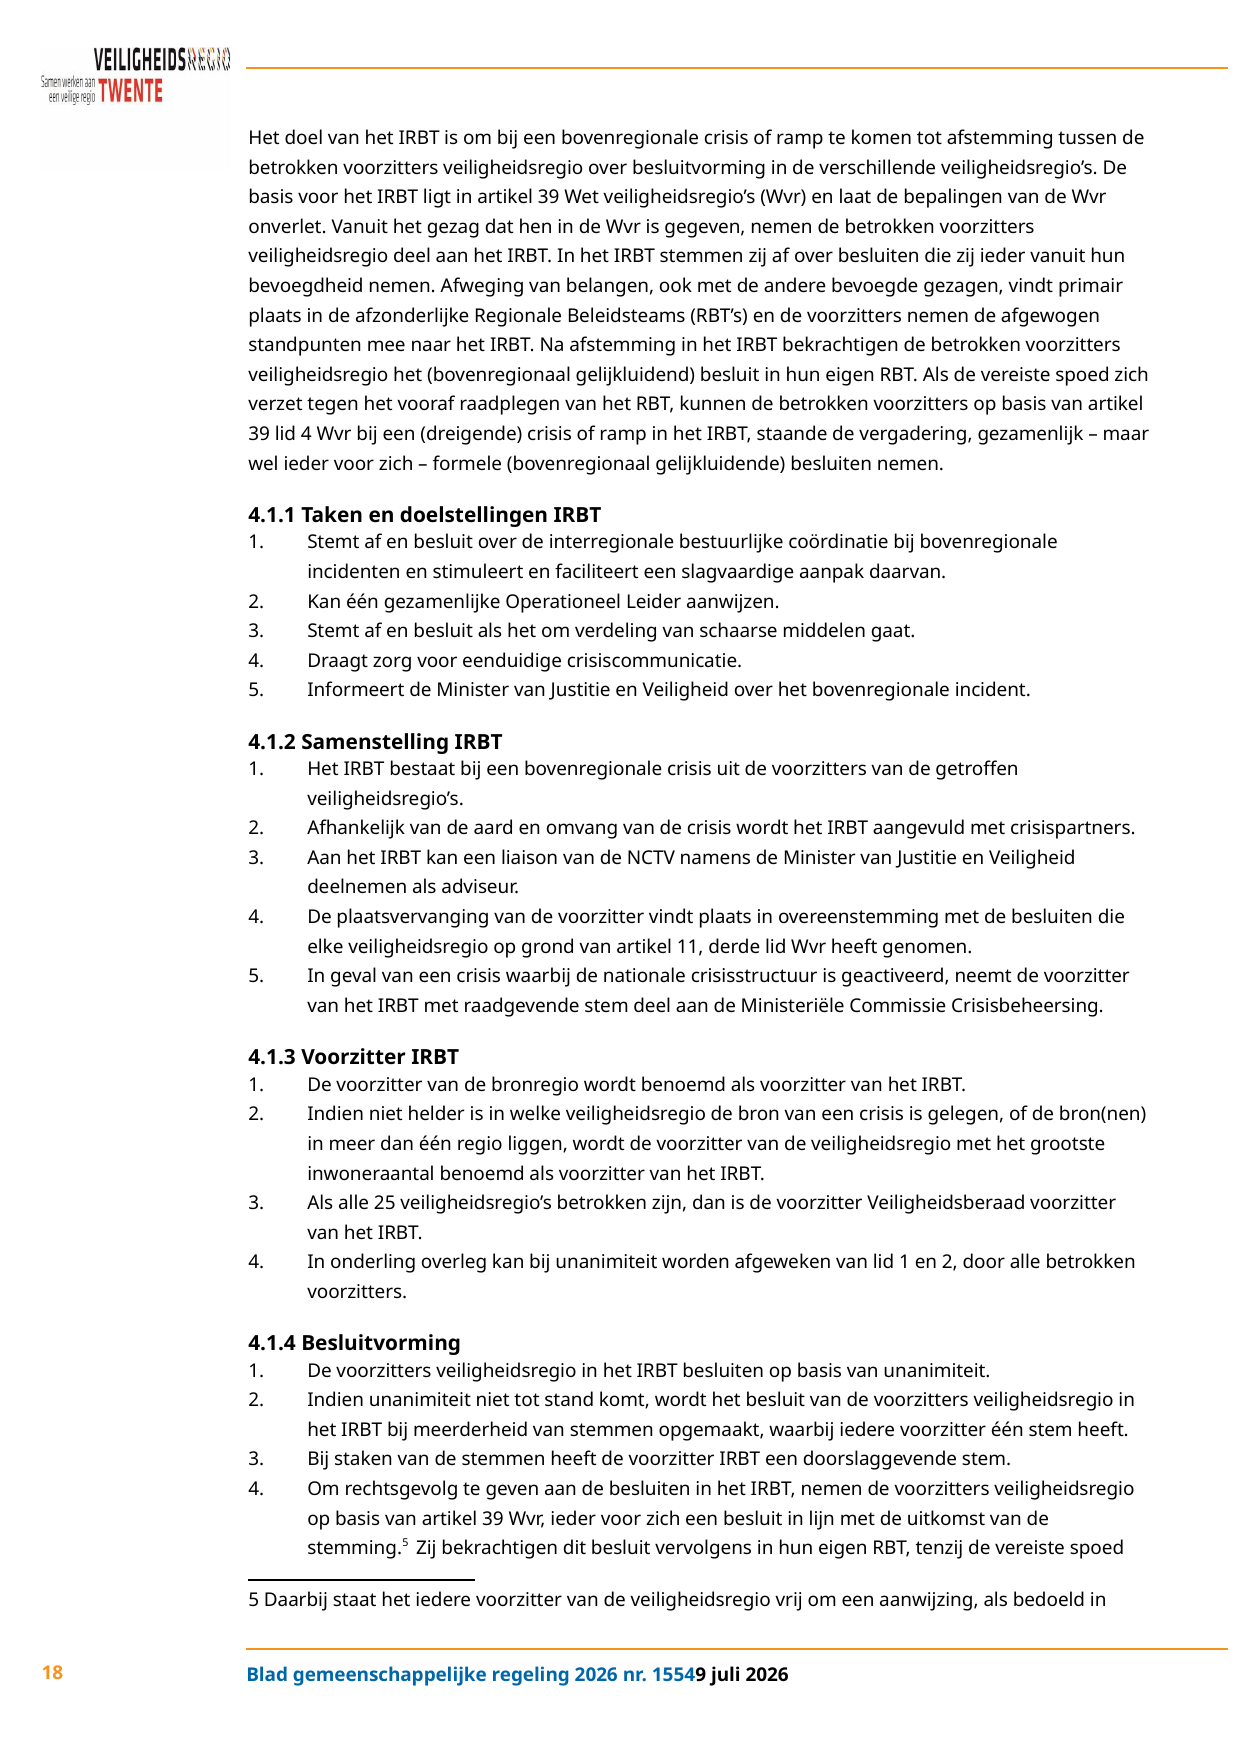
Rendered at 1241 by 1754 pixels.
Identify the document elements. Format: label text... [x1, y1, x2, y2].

list De voorzitter van de bronregio wordt benoemd als voorzitter van het IRBT. [248, 1071, 1152, 1097]
text 4.1.4 Besluitvorming [248, 1328, 1152, 1357]
list Indien unanimiteit niet tot stand komt, wordt het besluit van de voorzitters veiligheidsregio in het IRBT bij meerderheid van stemmen opgemaakt, waarbij iedere voorzitter één stem heeft. [248, 1386, 1152, 1442]
list Draagt zorg voor eenduidige crisiscommunicatie. [248, 647, 1152, 673]
list Daarbij staat het iedere voorzitter van de veiligheidsregio vrij om een aanwijzing, als bedoeld in [248, 1586, 1152, 1612]
list De plaatsvervanging van de voorzitter vindt plaats in overeenstemming met de besluiten die elke veiligheidsregio op grond van artikel 11, derde lid Wvr heeft genomen. [248, 903, 1152, 959]
list Indien niet helder is in welke veiligheidsregio de bron van een crisis is gelegen, of de bron(nen) in meer dan één regio liggen, wordt de voorzitter van de veiligheidsregio met het grootste inwoneraantal benoemd als voorzitter van het IRBT. [248, 1101, 1152, 1185]
text 4.1.3 Voorzitter IRBT [248, 1042, 1152, 1071]
text 4.1.2 Samenstelling IRBT [248, 727, 1152, 755]
list In onderling overleg kan bij unanimiteit worden afgeweken van lid 1 en 2, door alle betrokken voorzitters. [248, 1248, 1152, 1304]
text 4.1.1 Taken en doelstellingen IRBT [248, 500, 1152, 529]
list De voorzitters veiligheidsregio in het IRBT besluiten op basis van unanimiteit. [248, 1357, 1152, 1383]
list Om rechtsgevolg te geven aan de besluiten in het IRBT, nemen de voorzitters veiligheidsregio op basis van artikel 39 Wvr, ieder voor zich een besluit in lijn met de uitkomst van de stemming. Zij bekrachtigen dit besluit vervolgens in hun eigen RBT, tenzij de vereiste spoed [248, 1475, 1152, 1560]
list Bij staken van de stemmen heeft de voorzitter IRBT een doorslaggevende stem. [248, 1446, 1152, 1471]
picture [41, 47, 231, 172]
list Kan één gezamenlijke Operationeel Leider aanwijzen. [248, 588, 1152, 613]
text Het doel van het IRBT is om bij een bovenregionale crisis of ramp te komen tot afstemming tussen de betrokken voorzitters veiligheidsregio over besluitvorming in de verschillende veiligheidsregio’s. De basis voor het IRBT ligt in artikel 39 Wet veiligheidsregio’s (Wvr) en laat de bepalingen van de Wvr onverlet. Vanuit het gezag dat hen in de Wvr is gegeven, nemen de betrokken voorzitters veiligheidsregio deel aan het IRBT. In het IRBT stemmen zij af over besluiten die zij ieder vanuit hun bevoegdheid nemen. Afweging van belangen, ook met de andere bevoegde gezagen, vindt primair plaats in de afzonderlijke Regionale Beleidsteams (RBT’s) en de voorzitters nemen de afgewogen standpunten mee naar het IRBT. Na afstemming in het IRBT bekrachtigen de betrokken voorzitters veiligheidsregio het (bovenregionaal gelijkluidend) besluit in hun eigen RBT. Als de vereiste spoed zich verzet tegen het vooraf raadplegen van het RBT, kunnen de betrokken voorzitters op basis van artikel 39 lid 4 Wvr bij een (dreigende) crisis of ramp in het IRBT, staande de vergadering, gezamenlijk – maar wel ieder voor zich – formele (bovenregionaal gelijkluidende) besluiten nemen. [248, 124, 1152, 476]
list Afhankelijk van de aard en omvang van de crisis wordt het IRBT aangevuld met crisispartners. [248, 814, 1152, 840]
list Aan het IRBT kan een liaison van de NCTV namens de Minister van Justitie en Veiligheid deelnemen als adviseur. [248, 844, 1152, 899]
list Stemt af en besluit over de interregionale bestuurlijke coördinatie bij bovenregionale incidenten en stimuleert en faciliteert een slagvaardige aanpak daarvan. [248, 529, 1152, 584]
list Stemt af en besluit als het om verdeling van schaarse middelen gaat. [248, 617, 1152, 643]
list Het IRBT bestaat bij een bovenregionale crisis uit de voorzitters van de getroffen veiligheidsregio’s. [248, 755, 1152, 811]
list Als alle 25 veiligheidsregio’s betrokken zijn, dan is de voorzitter Veiligheidsberaad voorzitter van het IRBT. [248, 1189, 1152, 1244]
list Informeert de Minister van Justitie en Veiligheid over het bovenregionale incident. [248, 677, 1152, 702]
list In geval van een crisis waarbij de nationale crisisstructuur is geactiveerd, neemt de voorzitter van het IRBT met raadgevende stem deel aan de Ministeriële Commissie Crisisbeheersing. [248, 962, 1152, 1018]
